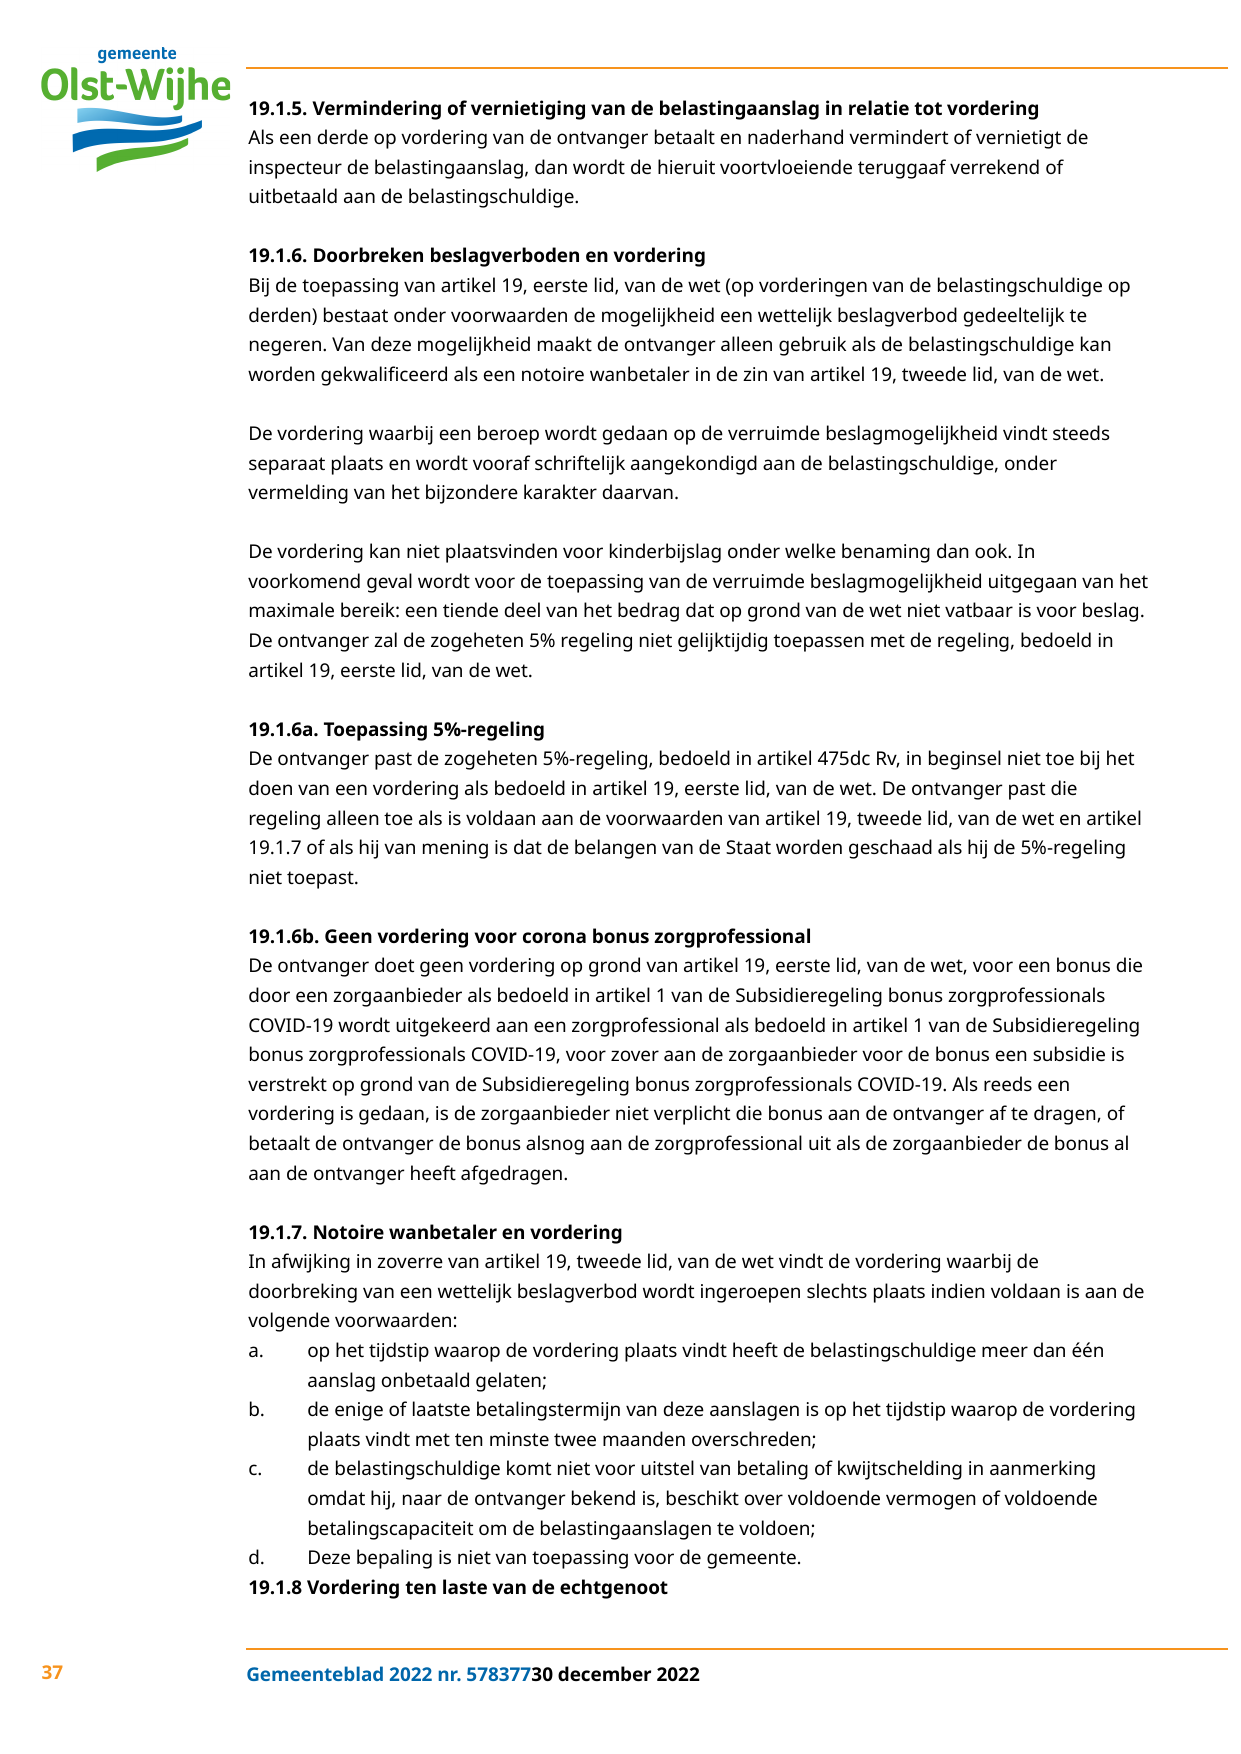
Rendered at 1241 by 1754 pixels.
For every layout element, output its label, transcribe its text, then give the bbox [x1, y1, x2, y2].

list op het tijdstip waarop de vordering plaats vindt heeft de belastingschuldige meer dan één aanslag onbetaald gelaten; [248, 1337, 1152, 1393]
text Bij de toepassing van artikel 19, eerste lid, van de wet (op vorderingen van de belastingschuldige op derden) bestaat onder voorwaarden de mogelijkheid een wettelijk beslagverbod gedeeltelijk te negeren. Van deze mogelijkheid maakt de ontvanger alleen gebruik als de belastingschuldige kan worden gekwalificeerd als een notoire wanbetaler in de zin van artikel 19, tweede lid, van de wet. [248, 272, 1152, 387]
text 19.1.6a. Toepassing 5%-regeling [248, 716, 1152, 742]
text 19.1.5. Vermindering of vernietiging van de belastingaanslag in relatie tot vordering [248, 95, 1152, 121]
text In afwijking in zoverre van artikel 19, tweede lid, van de wet vindt de vordering waarbij de doorbreking van een wettelijk beslagverbod wordt ingeroepen slechts plaats indien voldaan is aan de volgende voorwaarden: [248, 1248, 1152, 1333]
list de belastingschuldige komt niet voor uitstel van betaling of kwijtschelding in aanmerking omdat hij, naar de ontvanger bekend is, beschikt over voldoende vermogen of voldoende betalingscapaciteit om de belastingaanslagen te voldoen; [248, 1456, 1152, 1541]
list de enige of laatste betalingstermijn van deze aanslagen is op het tijdstip waarop de vordering plaats vindt met ten minste twee maanden overschreden; [248, 1396, 1152, 1452]
text 19.1.6. Doorbreken beslagverboden en vordering [248, 243, 1152, 268]
text 19.1.8 Vordering ten laste van de echtgenoot [248, 1574, 1152, 1600]
text 19.1.6b. Geen vordering voor corona bonus zorgprofessional [248, 923, 1152, 949]
text 19.1.7. Notoire wanbetaler en vordering [248, 1219, 1152, 1245]
text De ontvanger doet geen vordering op grond van artikel 19, eerste lid, van de wet, voor een bonus die door een zorgaanbieder als bedoeld in artikel 1 van de Subsidieregeling bonus zorgprofessionals COVID-19 wordt uitgekeerd aan een zorgprofessional als bedoeld in artikel 1 van de Subsidieregeling bonus zorgprofessionals COVID-19, voor zover aan de zorgaanbieder voor de bonus een subsidie is verstrekt op grond van de Subsidieregeling bonus zorgprofessionals COVID-19. Als reeds een vordering is gedaan, is de zorgaanbieder niet verplicht die bonus aan de ontvanger af te dragen, of betaalt de ontvanger de bonus alsnog aan de zorgprofessional uit als de zorgaanbieder de bonus al aan de ontvanger heeft afgedragen. [248, 953, 1152, 1186]
list Deze bepaling is niet van toepassing voor de gemeente. [248, 1544, 1152, 1570]
text De ontvanger past de zogeheten 5%-regeling, bedoeld in artikel 475dc Rv, in beginsel niet toe bij het doen van een vordering als bedoeld in artikel 19, eerste lid, van de wet. De ontvanger past die regeling alleen toe als is voldaan aan de voorwaarden van artikel 19, tweede lid, van de wet en artikel 19.1.7 of als hij van mening is dat de belangen van de Staat worden geschaad als hij de 5%-regeling niet toepast. [248, 746, 1152, 890]
text De vordering kan niet plaatsvinden voor kinderbijslag onder welke benaming dan ook. In voorkomend geval wordt voor de toepassing van de verruimde beslagmogelijkheid uitgegaan van het maximale bereik: een tiende deel van het bedrag dat op grond van de wet niet vatbaar is voor beslag. De ontvanger zal de zogeheten 5% regeling niet gelijktijdig toepassen met de regeling, bedoeld in artikel 19, eerste lid, van de wet. [248, 538, 1152, 683]
text Als een derde op vordering van de ontvanger betaalt en naderhand vermindert of vernietigt de inspecteur de belastingaanslag, dan wordt de hieruit voortvloeiende teruggaaf verrekend of uitbetaald aan de belastingschuldige. [248, 124, 1152, 209]
picture [41, 47, 231, 172]
text De vordering waarbij een beroep wordt gedaan op de verruimde beslagmogelijkheid vindt steeds separaat plaats en wordt vooraf schriftelijk aangekondigd aan de belastingschuldige, onder vermelding van het bijzondere karakter daarvan. [248, 420, 1152, 505]
